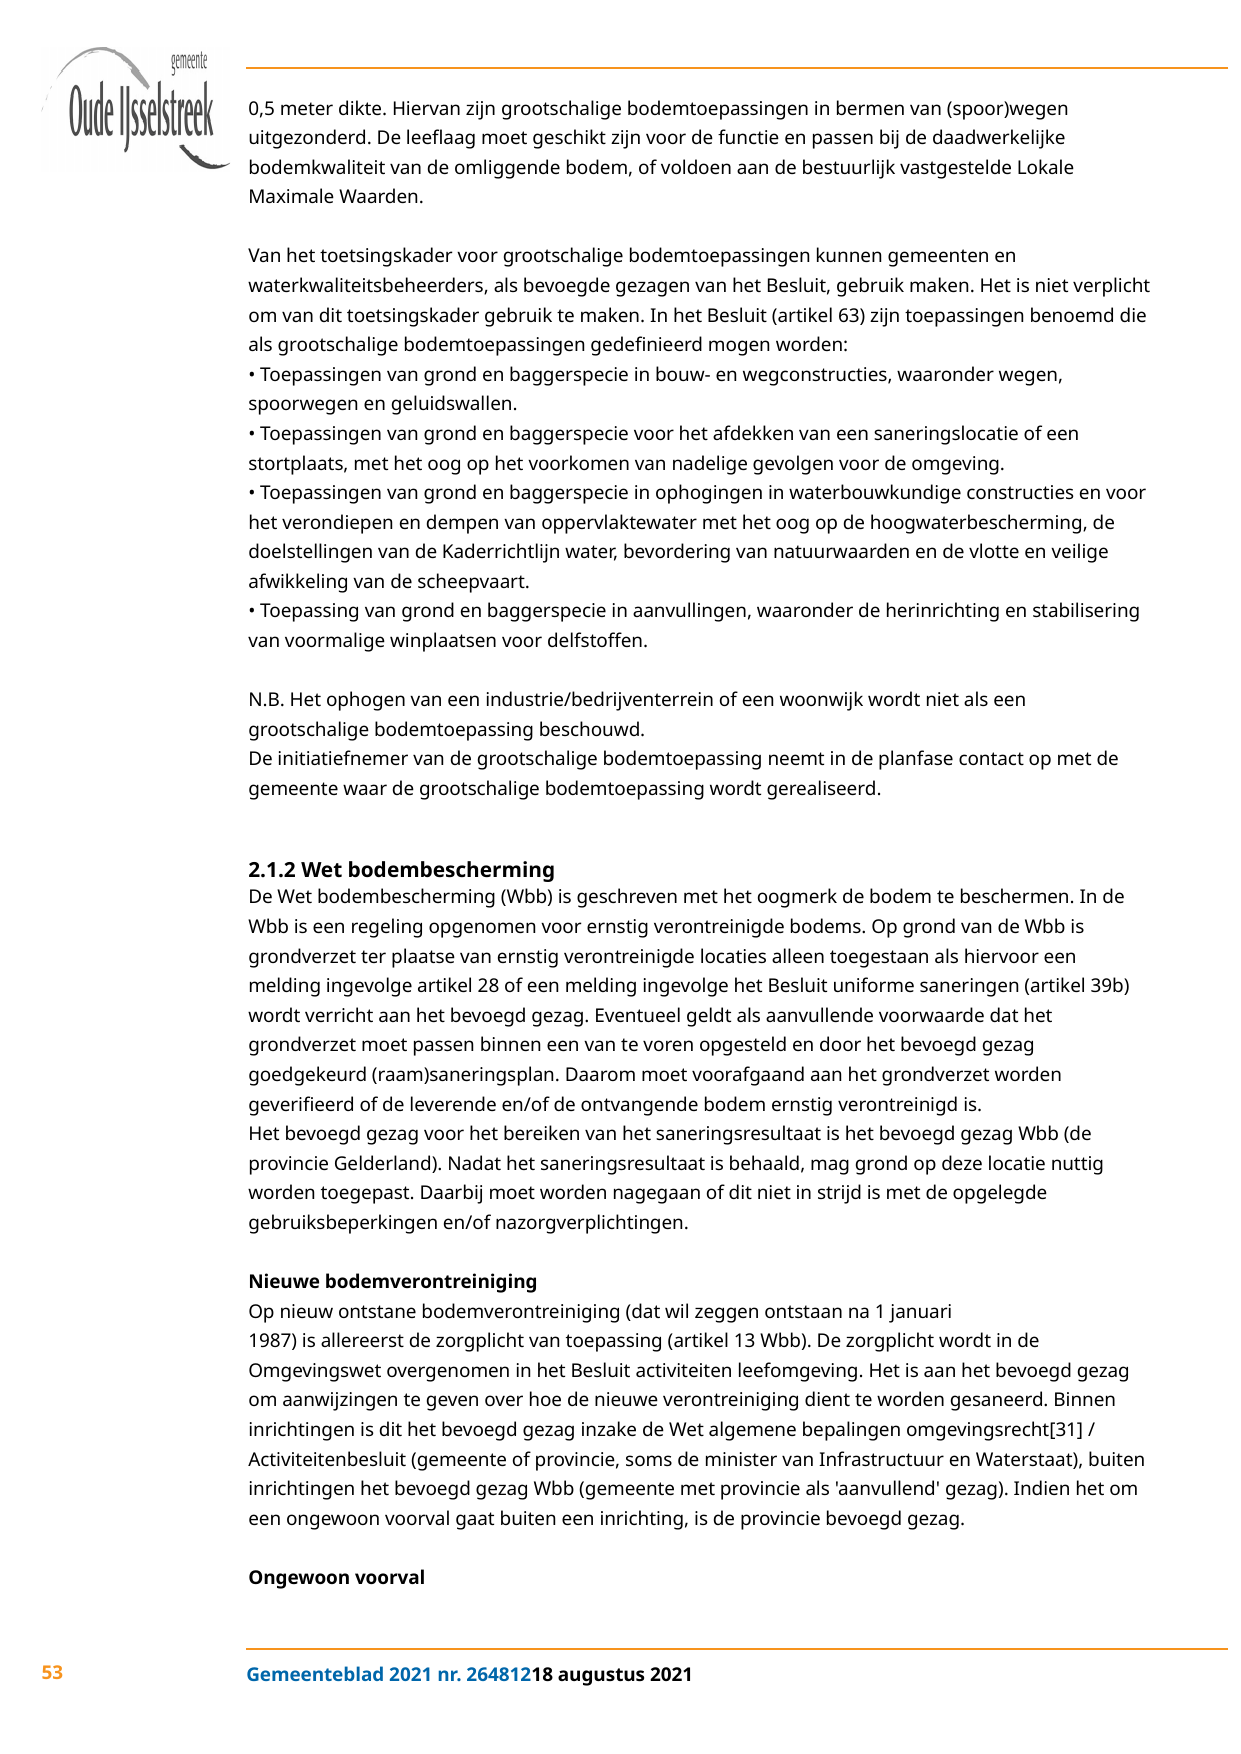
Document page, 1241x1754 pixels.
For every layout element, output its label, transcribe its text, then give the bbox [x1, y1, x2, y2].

text De initiatiefnemer van de grootschalige bodemtoepassing neemt in de planfase contact op met de gemeente waar de grootschalige bodemtoepassing wordt gerealiseerd. [248, 746, 1152, 801]
picture [41, 47, 231, 172]
text Op nieuw ontstane bodemverontreiniging (dat wil zeggen ontstaan na 1 januari [248, 1298, 1152, 1323]
text • Toepassing van grond en baggerspecie in aanvullingen, waaronder de herinrichting en stabilisering van voormalige winplaatsen voor delfstoffen. [248, 598, 1152, 653]
text grootschalige bodemtoepassing beschouwd. [248, 716, 1152, 742]
text • Toepassingen van grond en baggerspecie in bouw- en wegconstructies, waaronder wegen, spoorwegen en geluidswallen. [248, 361, 1152, 416]
text Van het toetsingskader voor grootschalige bodemtoepassingen kunnen gemeenten en waterkwaliteitsbeheerders, als bevoegde gezagen van het Besluit, gebruik maken. Het is niet verplicht om van dit toetsingskader gebruik te maken. In het Besluit (artikel 63) zijn toepassingen benoemd die als grootschalige bodemtoepassingen gedefinieerd mogen worden: [248, 243, 1152, 357]
text • Toepassingen van grond en baggerspecie in ophogingen in waterbouwkundige constructies en voor het verondiepen en dempen van oppervlaktewater met het oog op de hoogwaterbescherming, de doelstellingen van de Kaderrichtlijn water, bevordering van natuurwaarden en de vlotte en veilige afwikkeling van de scheepvaart. [248, 479, 1152, 594]
text Nieuwe bodemverontreiniging [248, 1268, 1152, 1294]
text • Toepassingen van grond en baggerspecie voor het afdekken van een saneringslocatie of een stortplaats, met het oog op het voorkomen van nadelige gevolgen voor de omgeving. [248, 420, 1152, 476]
text De Wet bodembescherming (Wbb) is geschreven met het oogmerk de bodem te beschermen. In de Wbb is een regeling opgenomen voor ernstig verontreinigde bodems. Op grond van de Wbb is grondverzet ter plaatse van ernstig verontreinigde locaties alleen toegestaan als hiervoor een melding ingevolge artikel 28 of een melding ingevolge het Besluit uniforme saneringen (artikel 39b) wordt verricht aan het bevoegd gezag. Eventueel geldt als aanvullende voorwaarde dat het grondverzet moet passen binnen een van te voren opgesteld en door het bevoegd gezag goedgekeurd (raam)saneringsplan. Daarom moet voorafgaand aan het grondverzet worden geverifieerd of de leverende en/of de ontvangende bodem ernstig verontreinigd is. [248, 884, 1152, 1116]
text 2.1.2 Wet bodembescherming [248, 855, 1152, 884]
text Ongewoon voorval [248, 1564, 1152, 1590]
text N.B. Het ophogen van een industrie/bedrijventerrein of een woonwijk wordt niet als een [248, 686, 1152, 712]
text 0,5 meter dikte. Hiervan zijn grootschalige bodemtoepassingen in bermen van (spoor)wegen uitgezonderd. De leeflaag moet geschikt zijn voor de functie en passen bij de daadwerkelijke bodemkwaliteit van de omliggende bodem, of voldoen aan de bestuurlijk vastgestelde Lokale Maximale Waarden. [248, 95, 1152, 209]
text 1987) is allereerst de zorgplicht van toepassing (artikel 13 Wbb). De zorgplicht wordt in de Omgevingswet overgenomen in het Besluit activiteiten leefomgeving. Het is aan het bevoegd gezag om aanwijzingen te geven over hoe de nieuwe verontreiniging dient te worden gesaneerd. Binnen inrichtingen is dit het bevoegd gezag inzake de Wet algemene bepalingen omgevingsrecht[31] / Activiteitenbesluit (gemeente of provincie, soms de minister van Infrastructuur en Waterstaat), buiten inrichtingen het bevoegd gezag Wbb (gemeente met provincie als 'aanvullend' gezag). Indien het om een ongewoon voorval gaat buiten een inrichting, is de provincie bevoegd gezag. [248, 1327, 1152, 1531]
text Het bevoegd gezag voor het bereiken van het saneringsresultaat is het bevoegd gezag Wbb (de provincie Gelderland). Nadat het saneringsresultaat is behaald, mag grond op deze locatie nuttig worden toegepast. Daarbij moet worden nagegaan of dit niet in strijd is met de opgelegde gebruiksbeperkingen en/of nazorgverplichtingen. [248, 1120, 1152, 1235]
